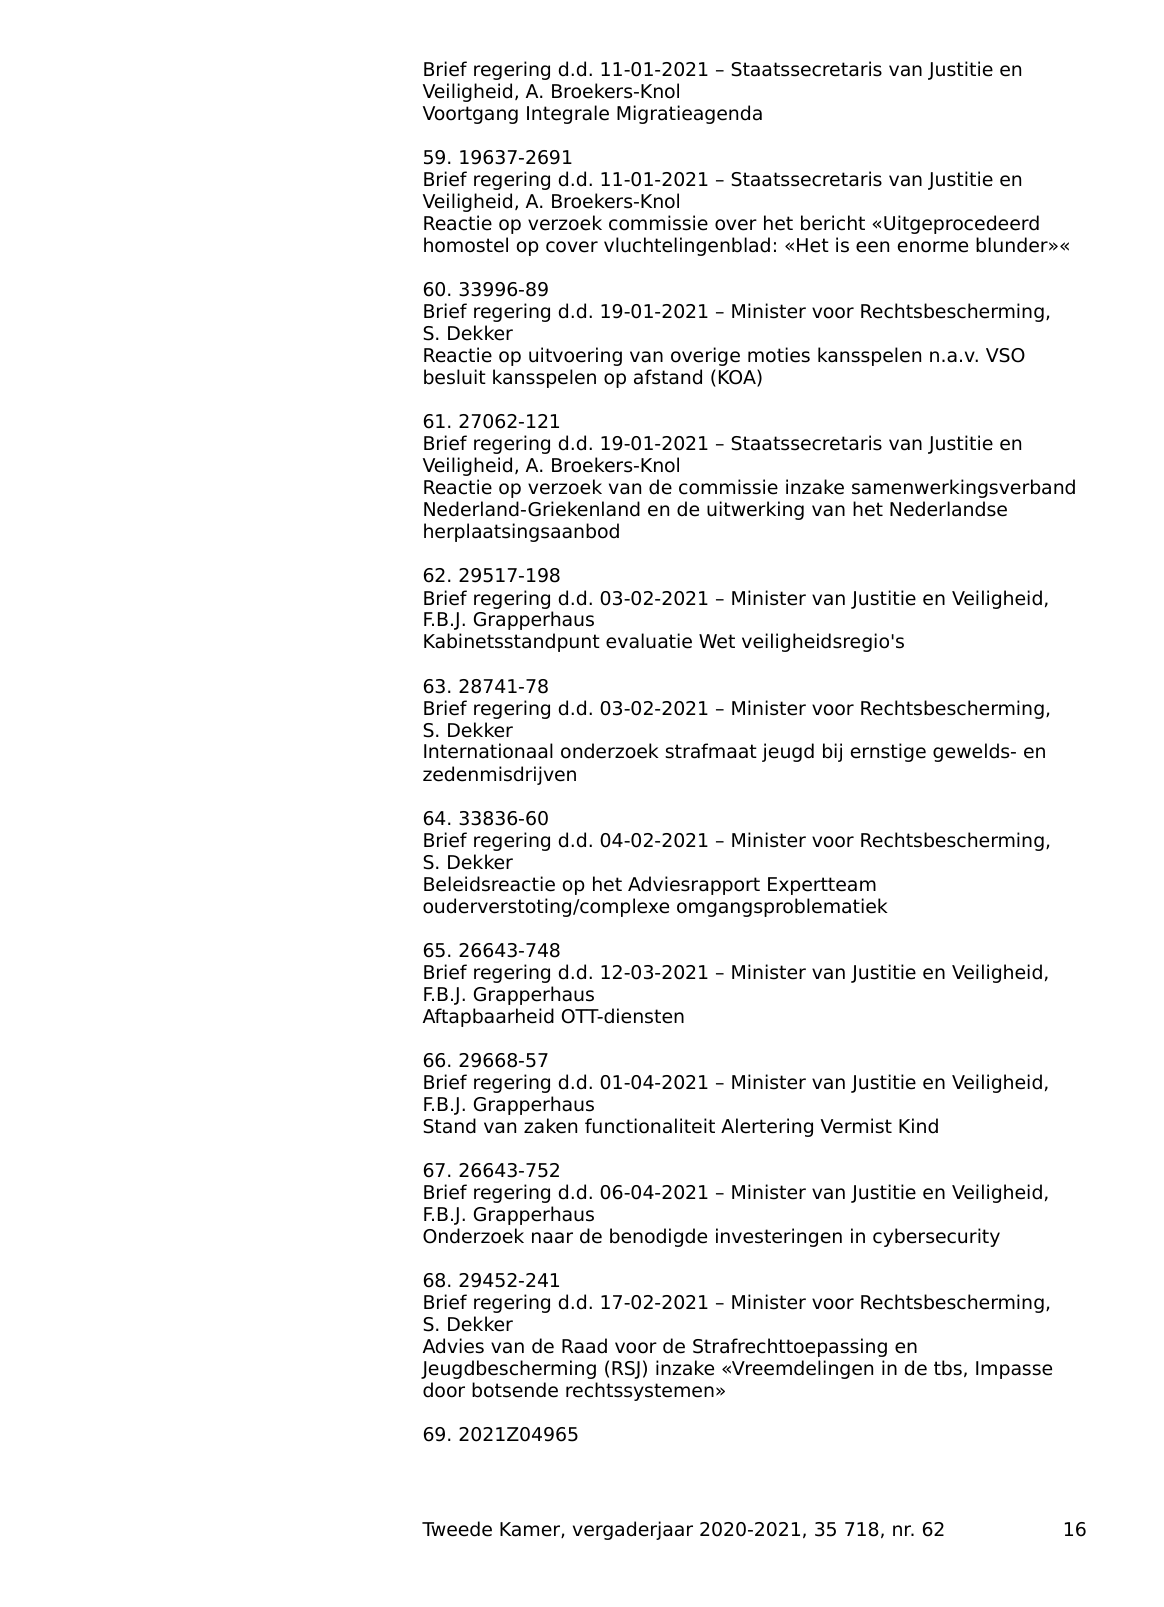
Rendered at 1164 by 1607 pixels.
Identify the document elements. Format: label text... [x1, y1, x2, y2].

text Onderzoek naar de benodigde investeringen in cybersecurity [422, 1226, 1087, 1248]
text Beleidsreactie op het Adviesrapport Expertteam ouderverstoting/complexe omgangsproblematiek [422, 873, 1087, 917]
text Brief regering d.d. 12-03-2021 – Minister van Justitie en Veiligheid, F.B.J. Grapperhaus [422, 962, 1087, 1006]
text 66. 29668-57 [422, 1050, 1087, 1072]
text Internationaal onderzoek strafmaat jeugd bij ernstige gewelds- en zedenmisdrijven [422, 741, 1087, 785]
text Voortgang Integrale Migratieagenda [422, 103, 1087, 125]
text 63. 28741-78 [422, 676, 1087, 697]
text 61. 27062-121 [422, 411, 1087, 433]
text Advies van de Raad voor de Strafrechttoepassing en Jeugdbescherming (RSJ) inzake «Vreemdelingen in de tbs, Impasse door botsende rechtssystemen» [422, 1336, 1087, 1402]
text Brief regering d.d. 11-01-2021 – Staatssecretaris van Justitie en Veiligheid, A. Broekers-Knol [422, 59, 1087, 103]
text Reactie op uitvoering van overige moties kansspelen n.a.v. VSO besluit kansspelen op afstand (KOA) [422, 345, 1087, 389]
text Brief regering d.d. 04-02-2021 – Minister voor Rechtsbescherming, S. Dekker [422, 829, 1087, 873]
text Brief regering d.d. 03-02-2021 – Minister van Justitie en Veiligheid, F.B.J. Grapperhaus [422, 587, 1087, 631]
text 67. 26643-752 [422, 1160, 1087, 1182]
text Brief regering d.d. 06-04-2021 – Minister van Justitie en Veiligheid, F.B.J. Grapperhaus [422, 1182, 1087, 1226]
text Brief regering d.d. 19-01-2021 – Staatssecretaris van Justitie en Veiligheid, A. Broekers-Knol [422, 433, 1087, 477]
text Brief regering d.d. 11-01-2021 – Staatssecretaris van Justitie en Veiligheid, A. Broekers-Knol [422, 169, 1087, 213]
text Kabinetsstandpunt evaluatie Wet veiligheidsregio's [422, 631, 1087, 653]
text 68. 29452-241 [422, 1270, 1087, 1292]
text Reactie op verzoek commissie over het bericht «Uitgeprocedeerd homostel op cover vluchtelingenblad: «Het is een enorme blunder»« [422, 213, 1087, 257]
text Stand van zaken functionaliteit Alertering Vermist Kind [422, 1116, 1087, 1138]
text Brief regering d.d. 17-02-2021 – Minister voor Rechtsbescherming, S. Dekker [422, 1292, 1087, 1336]
text Reactie op verzoek van de commissie inzake samenwerkingsverband Nederland-Griekenland en de uitwerking van het Nederlandse herplaatsingsaanbod [422, 477, 1087, 543]
text 59. 19637-2691 [422, 147, 1087, 169]
text 64. 33836-60 [422, 808, 1087, 829]
text 65. 26643-748 [422, 940, 1087, 962]
text Aftapbaarheid OTT-diensten [422, 1006, 1087, 1028]
text Brief regering d.d. 03-02-2021 – Minister voor Rechtsbescherming, S. Dekker [422, 697, 1087, 741]
text Brief regering d.d. 01-04-2021 – Minister van Justitie en Veiligheid, F.B.J. Grapperhaus [422, 1072, 1087, 1116]
text 69. 2021Z04965 [422, 1424, 1087, 1446]
text 60. 33996-89 [422, 279, 1087, 301]
text Brief regering d.d. 19-01-2021 – Minister voor Rechtsbescherming, S. Dekker [422, 301, 1087, 345]
text 62. 29517-198 [422, 565, 1087, 587]
